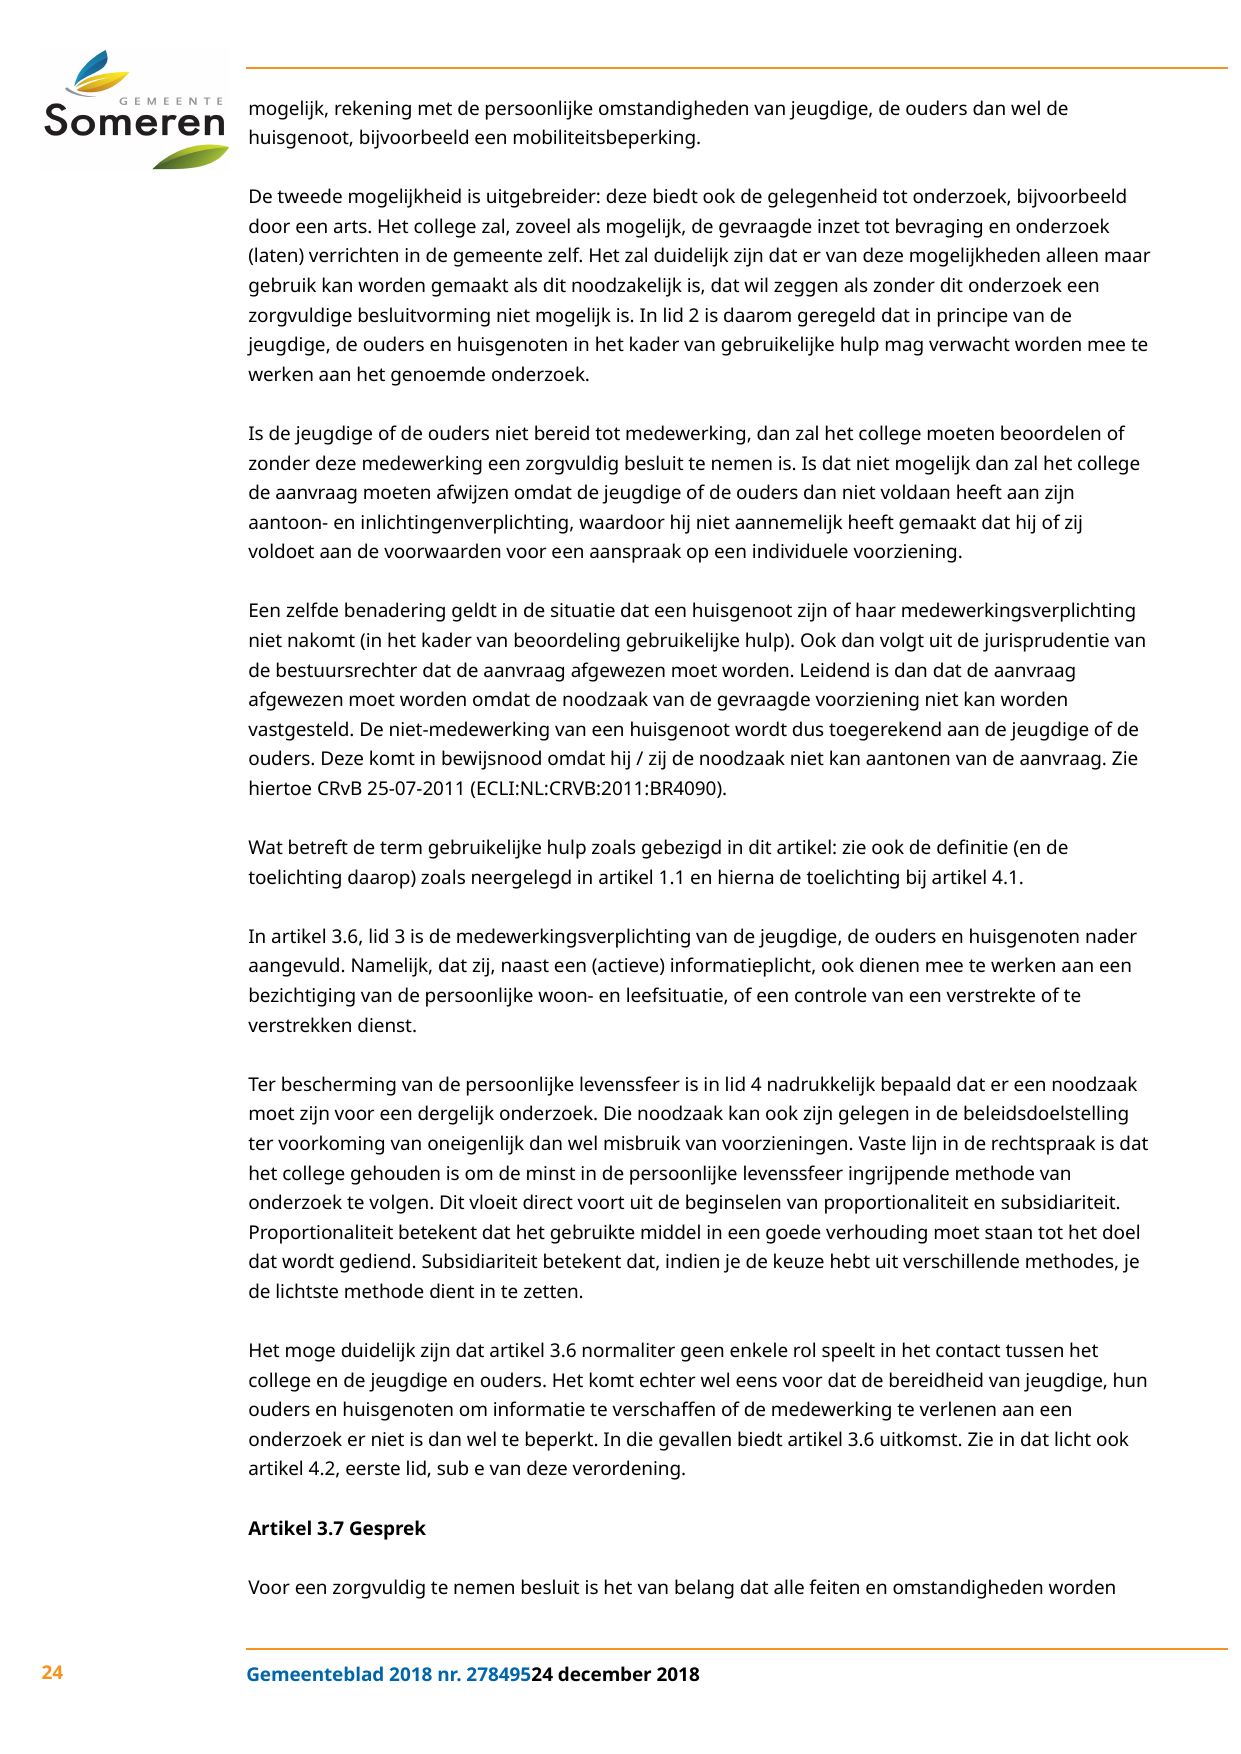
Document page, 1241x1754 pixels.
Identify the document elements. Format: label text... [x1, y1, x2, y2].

text Is de jeugdige of de ouders niet bereid tot medewerking, dan zal het college moeten beoordelen of zonder deze medewerking een zorgvuldig besluit te nemen is. Is dat niet mogelijk dan zal het college de aanvraag moeten afwijzen omdat de jeugdige of de ouders dan niet voldaan heeft aan zijn aantoon- en inlichtingenverplichting, waardoor hij niet aannemelijk heeft gemaakt dat hij of zij voldoet aan de voorwaarden voor een aanspraak op een individuele voorziening. [248, 420, 1152, 564]
text Voor een zorgvuldig te nemen besluit is het van belang dat alle feiten en omstandigheden worden [248, 1574, 1152, 1600]
text mogelijk, rekening met de persoonlijke omstandigheden van jeugdige, de ouders dan wel de huisgenoot, bijvoorbeeld een mobiliteitsbeperking. [248, 95, 1152, 150]
text Het moge duidelijk zijn dat artikel 3.6 normaliter geen enkele rol speelt in het contact tussen het college en de jeugdige en ouders. Het komt echter wel eens voor dat de bereidheid van jeugdige, hun ouders en huisgenoten om informatie te verschaffen of de medewerking te verlenen aan een onderzoek er niet is dan wel te beperkt. In die gevallen biedt artikel 3.6 uitkomst. Zie in dat licht ook artikel 4.2, eerste lid, sub e van deze verordening. [248, 1337, 1152, 1481]
text Een zelfde benadering geldt in de situatie dat een huisgenoot zijn of haar medewerkingsverplichting niet nakomt (in het kader van beoordeling gebruikelijke hulp). Ook dan volgt uit de jurisprudentie van de bestuursrechter dat de aanvraag afgewezen moet worden. Leidend is dan dat de aanvraag afgewezen moet worden omdat de noodzaak van de gevraagde voorziening niet kan worden vastgesteld. De niet-medewerking van een huisgenoot wordt dus toegerekend aan de jeugdige of de ouders. Deze komt in bewijsnood omdat hij / zij de noodzaak niet kan aantonen van de aanvraag. Zie hiertoe CRvB 25-07-2011 (ECLI:NL:CRVB:2011:BR4090). [248, 598, 1152, 801]
text In artikel 3.6, lid 3 is de medewerkingsverplichting van de jeugdige, de ouders en huisgenoten nader aangevuld. Namelijk, dat zij, naast een (actieve) informatieplicht, ook dienen mee te werken aan een bezichtiging van de persoonlijke woon- en leefsituatie, of een controle van een verstrekte of te verstrekken dienst. [248, 923, 1152, 1038]
text Ter bescherming van de persoonlijke levenssfeer is in lid 4 nadrukkelijk bepaald dat er een noodzaak moet zijn voor een dergelijk onderzoek. Die noodzaak kan ook zijn gelegen in de beleidsdoelstelling ter voorkoming van oneigenlijk dan wel misbruik van voorzieningen. Vaste lijn in de rechtspraak is dat het college gehouden is om de minst in de persoonlijke levenssfeer ingrijpende methode van onderzoek te volgen. Dit vloeit direct voort uit de beginselen van proportionaliteit en subsidiariteit. Proportionaliteit betekent dat het gebruikte middel in een goede verhouding moet staan tot het doel dat wordt gediend. Subsidiariteit betekent dat, indien je de keuze hebt uit verschillende methodes, je de lichtste methode dient in te zetten. [248, 1071, 1152, 1304]
text De tweede mogelijkheid is uitgebreider: deze biedt ook de gelegenheid tot onderzoek, bijvoorbeeld door een arts. Het college zal, zoveel als mogelijk, de gevraagde inzet tot bevraging en onderzoek (laten) verrichten in de gemeente zelf. Het zal duidelijk zijn dat er van deze mogelijkheden alleen maar gebruik kan worden gemaakt als dit noodzakelijk is, dat wil zeggen als zonder dit onderzoek een zorgvuldige besluitvorming niet mogelijk is. In lid 2 is daarom geregeld dat in principe van de jeugdige, de ouders en huisgenoten in het kader van gebruikelijke hulp mag verwacht worden mee te werken aan het genoemde onderzoek. [248, 183, 1152, 387]
text Artikel 3.7 Gesprek [248, 1515, 1152, 1541]
text Wat betreft de term gebruikelijke hulp zoals gebezigd in dit artikel: zie ook de definitie (en de toelichting daarop) zoals neergelegd in artikel 1.1 en hierna de toelichting bij artikel 4.1. [248, 834, 1152, 890]
picture [41, 47, 231, 172]
